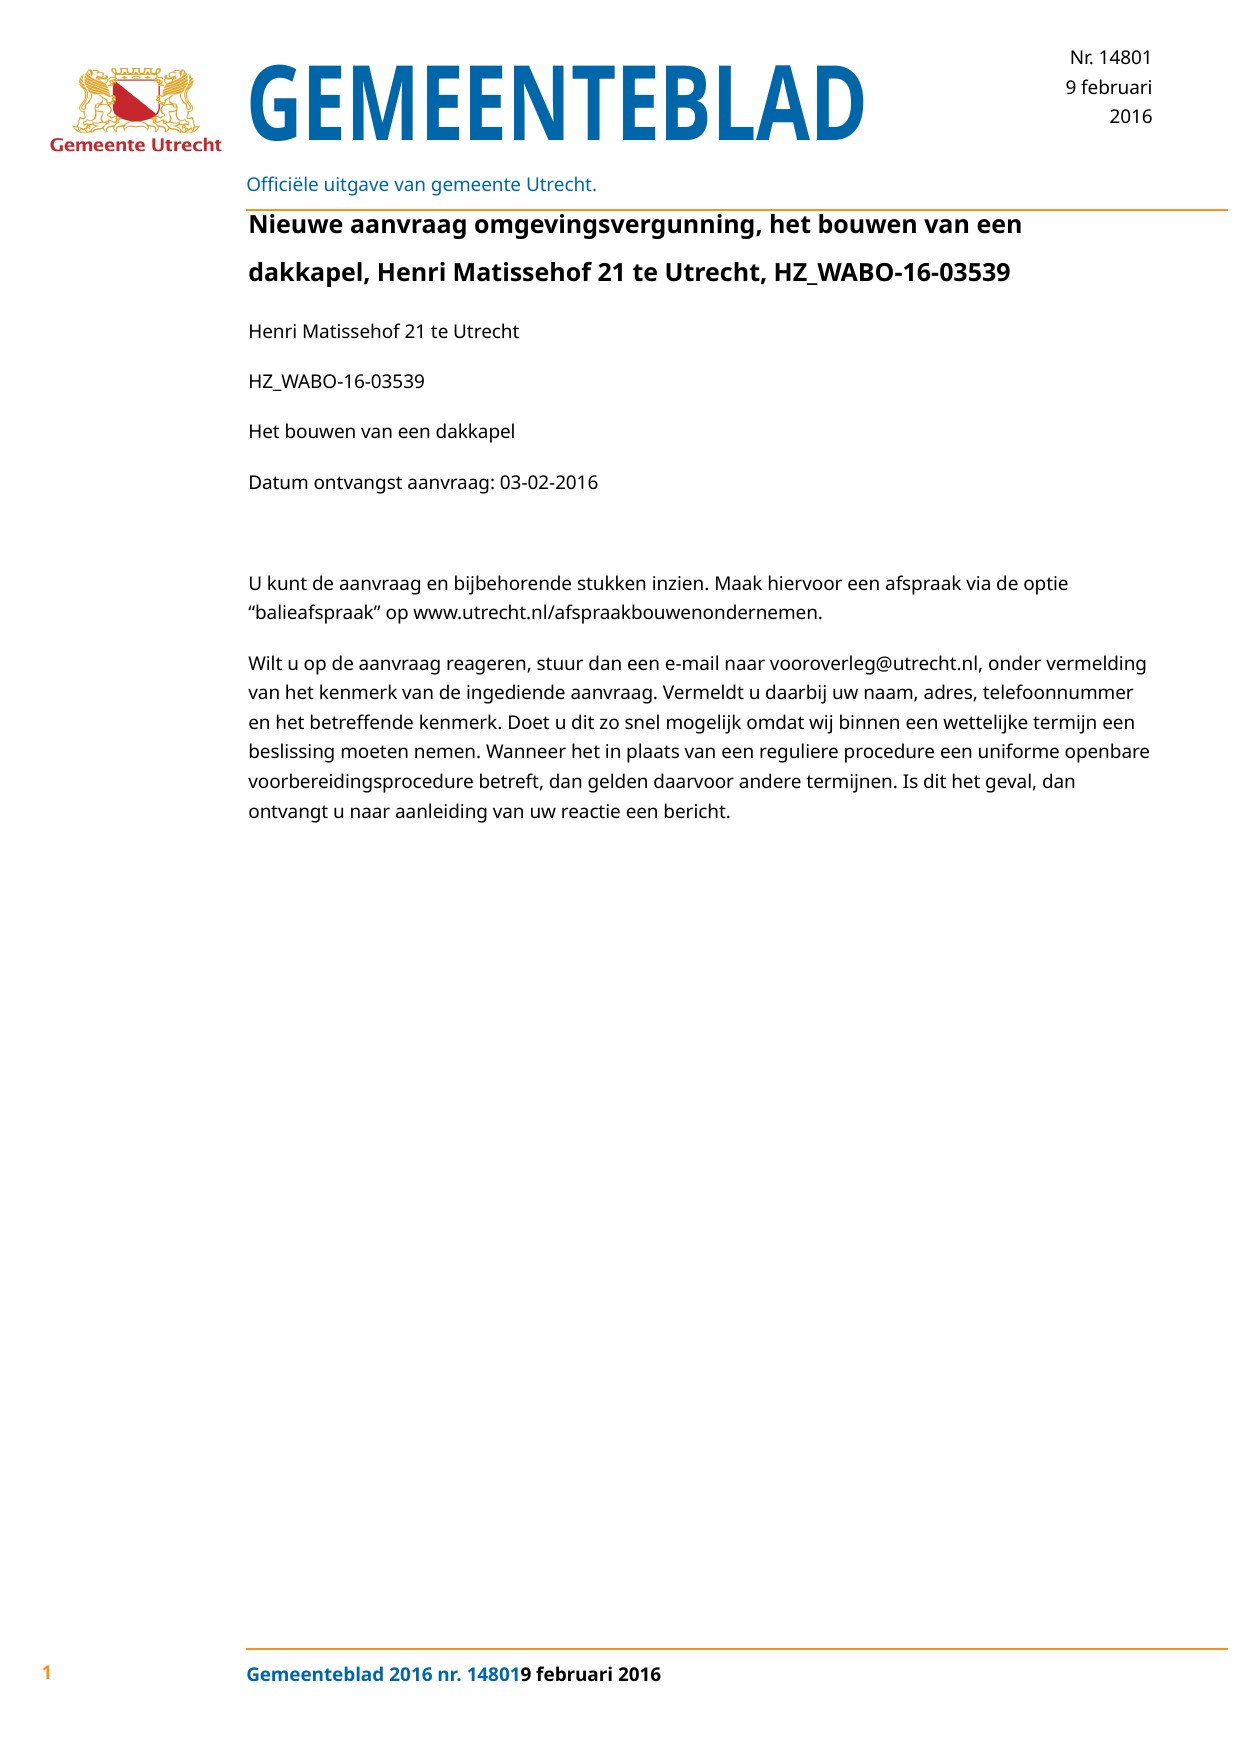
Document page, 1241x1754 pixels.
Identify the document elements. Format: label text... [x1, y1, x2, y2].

text U kunt de aanvraag en bijbehorende stukken inzien. Maak hiervoor een afspraak via de optie “balieafspraak” op www.utrecht.nl/afspraakbouwenondernemen. [248, 570, 1152, 625]
text Henri Matissehof 21 te Utrecht [248, 318, 1152, 344]
text HZ_WABO-16-03539 [248, 368, 1152, 394]
picture [41, 47, 231, 172]
text Nieuwe aanvraag omgevingsvergunning, het bouwen van een dakkapel, Henri Matissehof 21 te Utrecht, HZ_WABO-16-03539 [248, 211, 1152, 288]
text Wilt u op de aanvraag reageren, stuur dan een e-mail naar vooroverleg@utrecht.nl, onder vermelding van het kenmerk van de ingediende aanvraag. Vermeldt u daarbij uw naam, adres, telefoonnummer en het betreffende kenmerk. Doet u dit zo snel mogelijk omdat wij binnen een wettelijke termijn een beslissing moeten nemen. Wanneer het in plaats van een reguliere procedure een uniforme openbare voorbereidingsprocedure betreft, dan gelden daarvoor andere termijnen. Is dit het geval, dan ontvangt u naar aanleiding van uw reactie een bericht. [248, 650, 1152, 824]
text Datum ontvangst aanvraag: 03-02-2016 [248, 469, 1152, 495]
text Het bouwen van een dakkapel [248, 419, 1152, 444]
